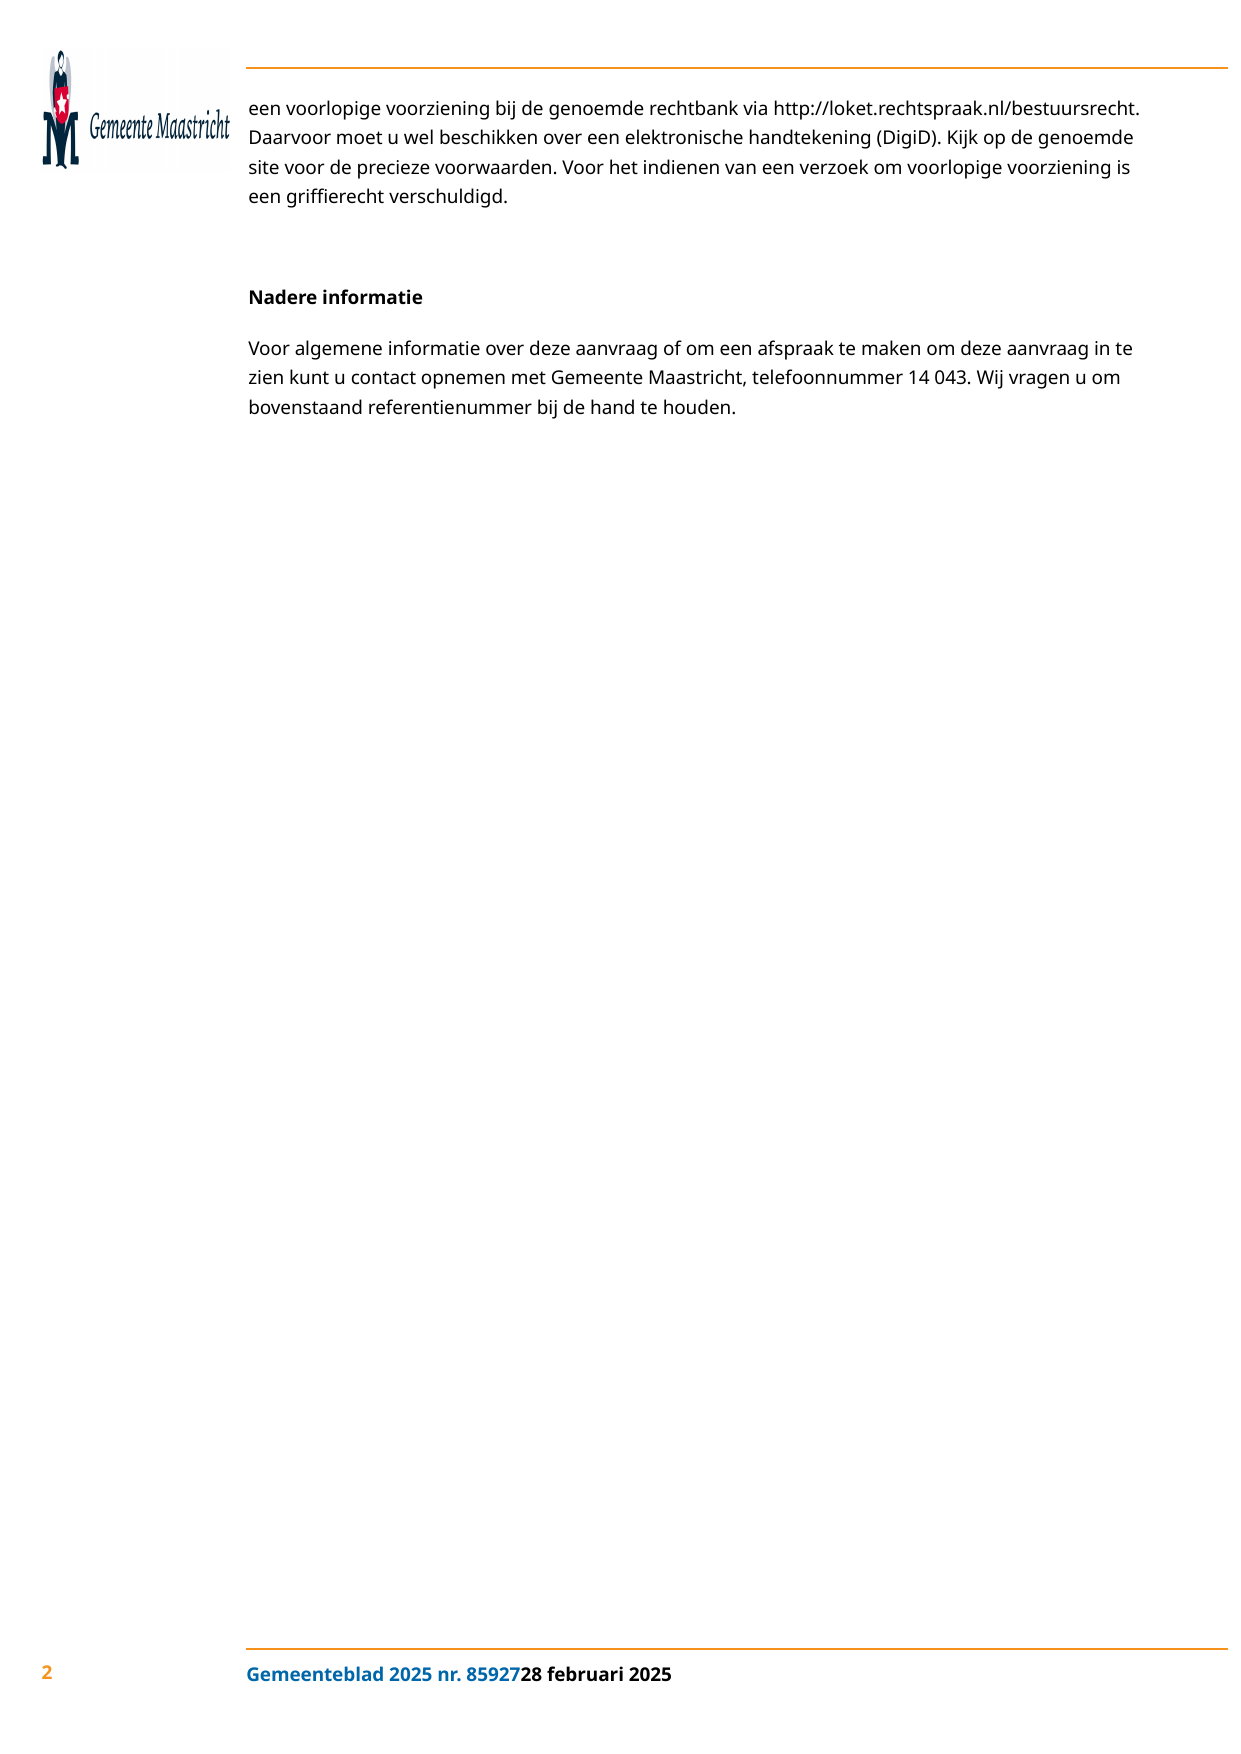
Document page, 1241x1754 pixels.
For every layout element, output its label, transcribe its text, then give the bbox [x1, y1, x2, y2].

text Nadere informatie [248, 284, 1152, 310]
picture [41, 47, 231, 172]
text een voorlopige voorziening bij de genoemde rechtbank via http://loket.rechtspraak.nl/bestuursrecht. Daarvoor moet u wel beschikken over een elektronische handtekening (DigiD). Kijk op de genoemde site voor de precieze voorwaarden. Voor het indienen van een verzoek om voorlopige voorziening is een griffierecht verschuldigd. [248, 95, 1152, 209]
text Voor algemene informatie over deze aanvraag of om een afspraak te maken om deze aanvraag in te zien kunt u contact opnemen met Gemeente Maastricht, telefoonnummer 14 043. Wij vragen u om bovenstaand referentienummer bij de hand te houden. [248, 335, 1152, 420]
